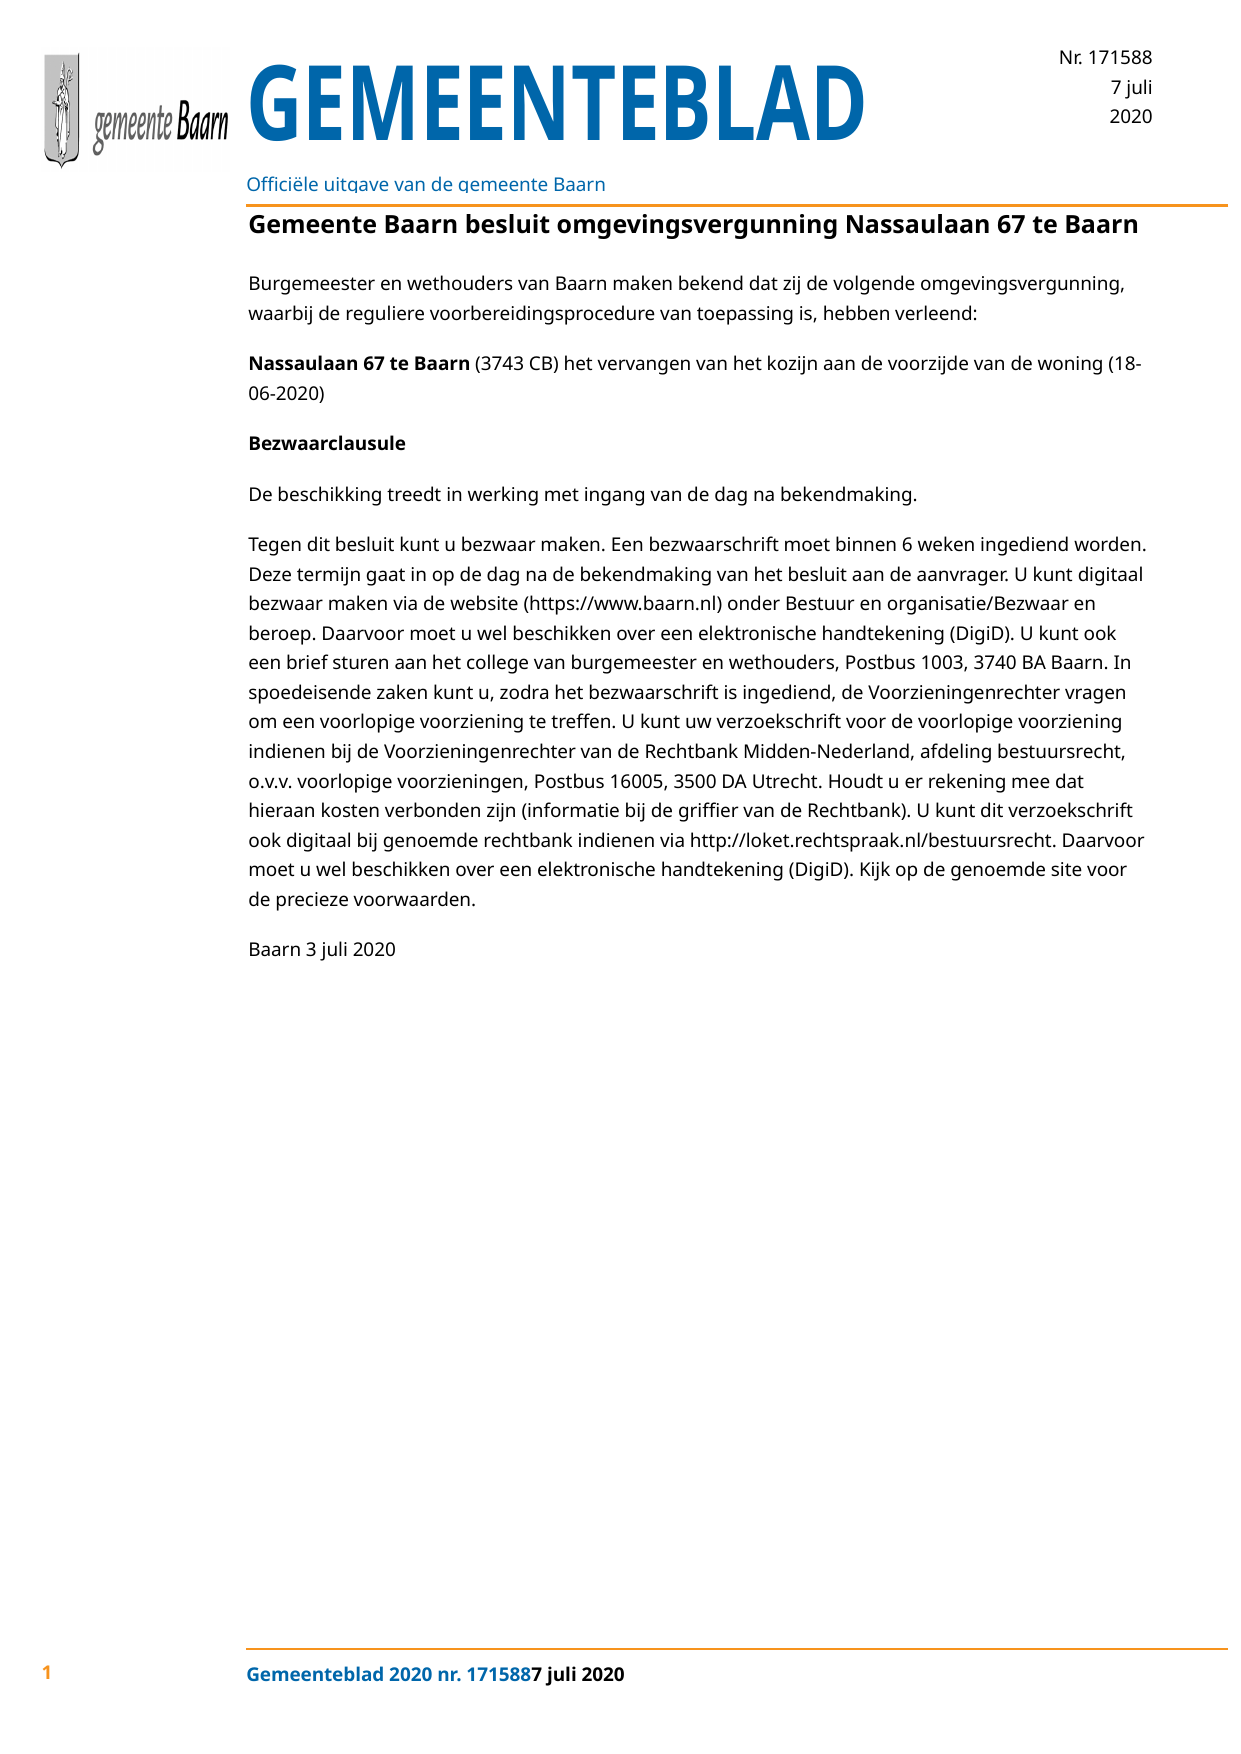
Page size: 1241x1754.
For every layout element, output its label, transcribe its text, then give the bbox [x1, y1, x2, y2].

text Gemeente Baarn besluit omgevingsvergunning Nassaulaan 67 te Baarn [248, 207, 1152, 241]
text Bezwaarclausule [248, 430, 1152, 456]
picture [41, 47, 231, 172]
text Tegen dit besluit kunt u bezwaar maken. Een bezwaarschrift moet binnen 6 weken ingediend worden. Deze termijn gaat in op de dag na de bekendmaking van het besluit aan de aanvrager. U kunt digitaal bezwaar maken via de website (https://www.baarn.nl) onder Bestuur en organisatie/Bezwaar en beroep. Daarvoor moet u wel beschikken over een elektronische handtekening (DigiD). U kunt ook een brief sturen aan het college van burgemeester en wethouders, Postbus 1003, 3740 BA Baarn. In spoedeisende zaken kunt u, zodra het bezwaarschrift is ingediend, de Voorzieningenrechter vragen om een voorlopige voorziening te treffen. U kunt uw verzoekschrift voor de voorlopige voorziening indienen bij de Voorzieningenrechter van de Rechtbank Midden-Nederland, afdeling bestuursrecht, o.v.v. voorlopige voorzieningen, Postbus 16005, 3500 DA Utrecht. Houdt u er rekening mee dat hieraan kosten verbonden zijn (informatie bij de griffier van de Rechtbank). U kunt dit verzoekschrift ook digitaal bij genoemde rechtbank indienen via http://loket.rechtspraak.nl/bestuursrecht. Daarvoor moet u wel beschikken over een elektronische handtekening (DigiD). Kijk op de genoemde site voor de precieze voorwaarden. [248, 531, 1152, 912]
text Baarn 3 juli 2020 [248, 937, 1152, 962]
text Nassaulaan 67 te Baarn (3743 CB) het vervangen van het kozijn aan de voorzijde van de woning (18-06-2020) [248, 350, 1152, 406]
text Burgemeester en wethouders van Baarn maken bekend dat zij de volgende omgevingsvergunning, waarbij de reguliere voorbereidingsprocedure van toepassing is, hebben verleend: [248, 270, 1152, 326]
text De beschikking treedt in werking met ingang van de dag na bekendmaking. [248, 481, 1152, 506]
